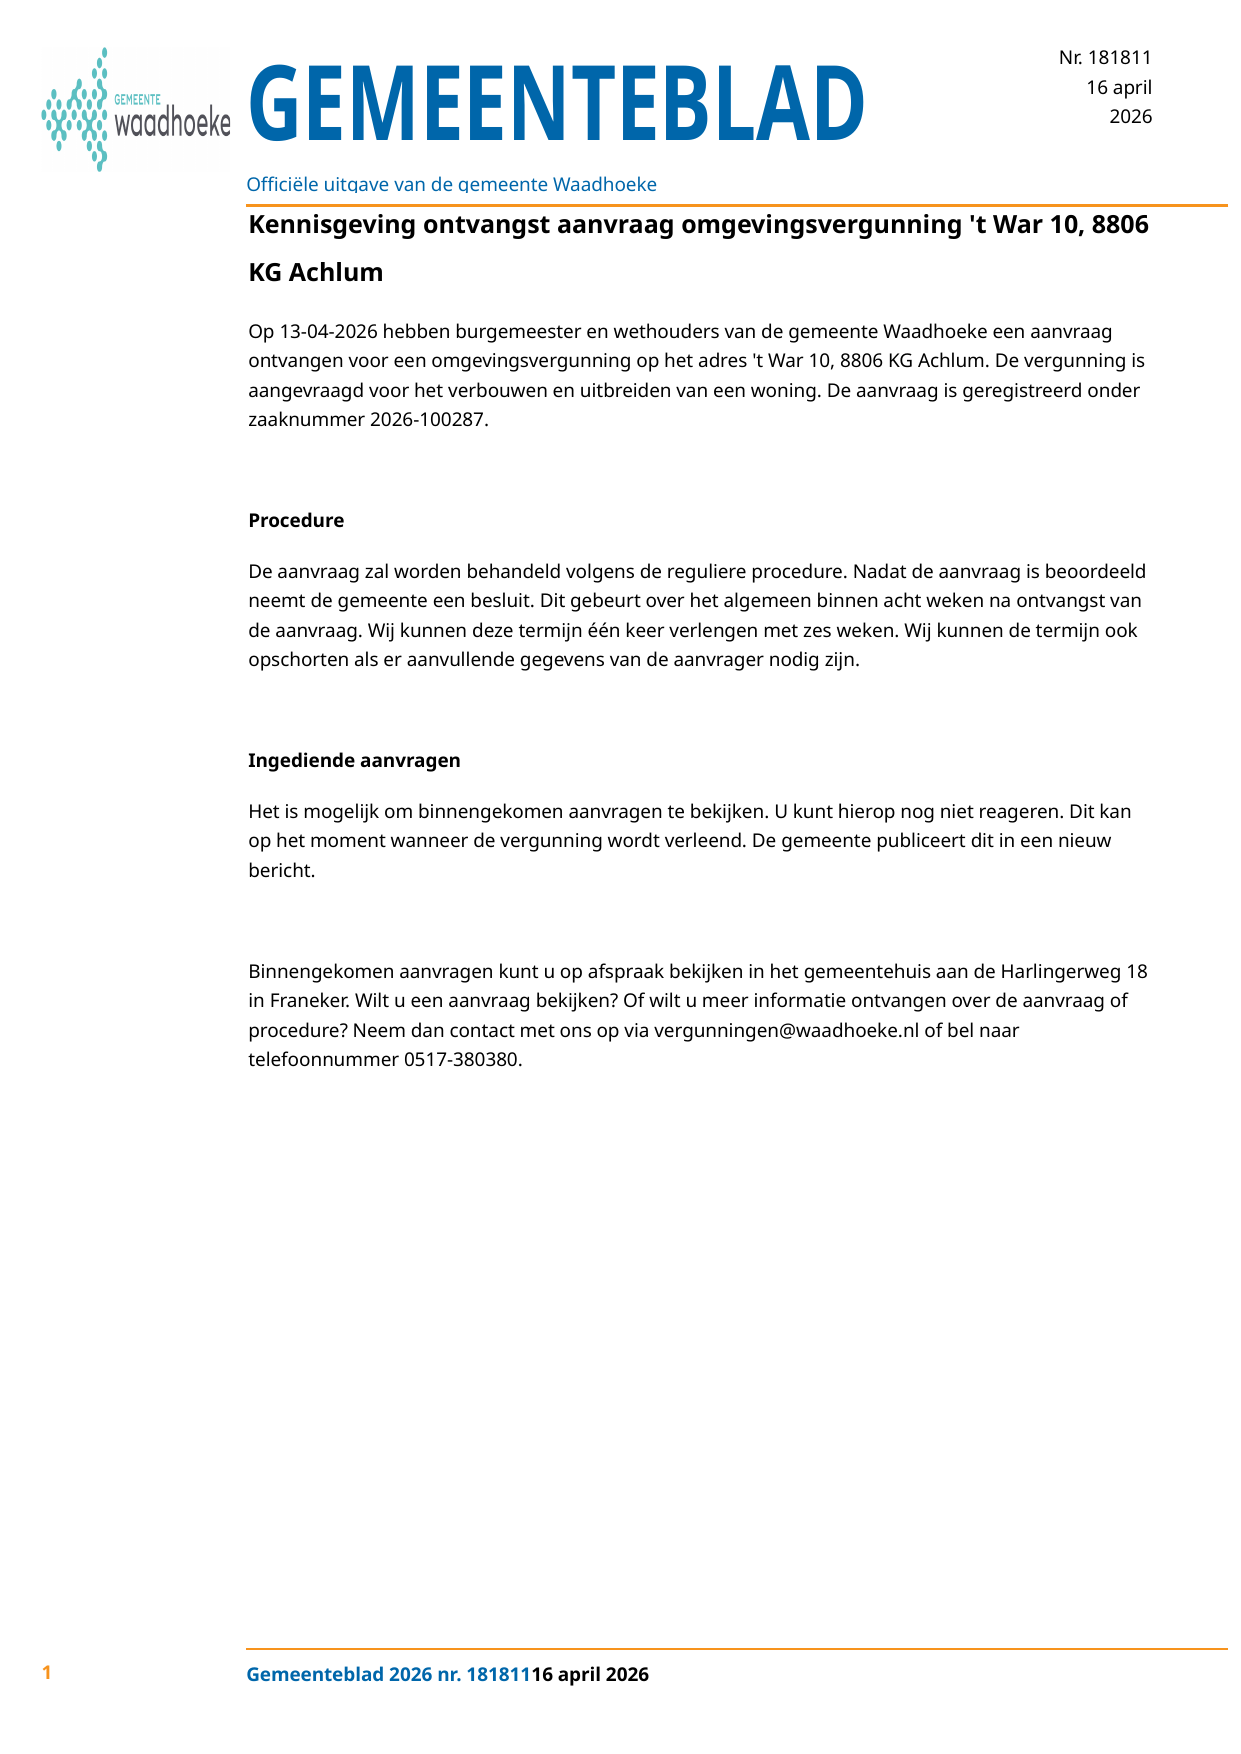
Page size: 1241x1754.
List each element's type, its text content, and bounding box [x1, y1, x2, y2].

text De aanvraag zal worden behandeld volgens de reguliere procedure. Nadat de aanvraag is beoordeeld neemt de gemeente een besluit. Dit gebeurt over het algemeen binnen acht weken na ontvangst van de aanvraag. Wij kunnen deze termijn één keer verlengen met zes weken. Wij kunnen de termijn ook opschorten als er aanvullende gegevens van de aanvrager nodig zijn. [248, 558, 1152, 672]
text Ingediende aanvragen [248, 747, 1152, 773]
text Op 13-04-2026 hebben burgemeester en wethouders van de gemeente Waadhoeke een aanvraag ontvangen voor een omgevingsvergunning op het adres 't War 10, 8806 KG Achlum. De vergunning is aangevraagd voor het verbouwen en uitbreiden van een woning. De aanvraag is geregistreerd onder zaaknummer 2026-100287. [248, 318, 1152, 432]
text Procedure [248, 507, 1152, 533]
text Binnengekomen aanvragen kunt u op afspraak bekijken in het gemeentehuis aan de Harlingerweg 18 in Franeker. Wilt u een aanvraag bekijken? Of wilt u meer informatie ontvangen over de aanvraag of procedure? Neem dan contact met ons op via vergunningen@waadhoeke.nl of bel naar telefoonnummer 0517-380380. [248, 958, 1152, 1072]
text Het is mogelijk om binnengekomen aanvragen te bekijken. U kunt hierop nog niet reageren. Dit kan op het moment wanneer de vergunning wordt verleend. De gemeente publiceert dit in een nieuw bericht. [248, 798, 1152, 883]
text Kennisgeving ontvangst aanvraag omgevingsvergunning 't War 10, 8806 KG Achlum [248, 207, 1152, 288]
picture [41, 47, 231, 172]
